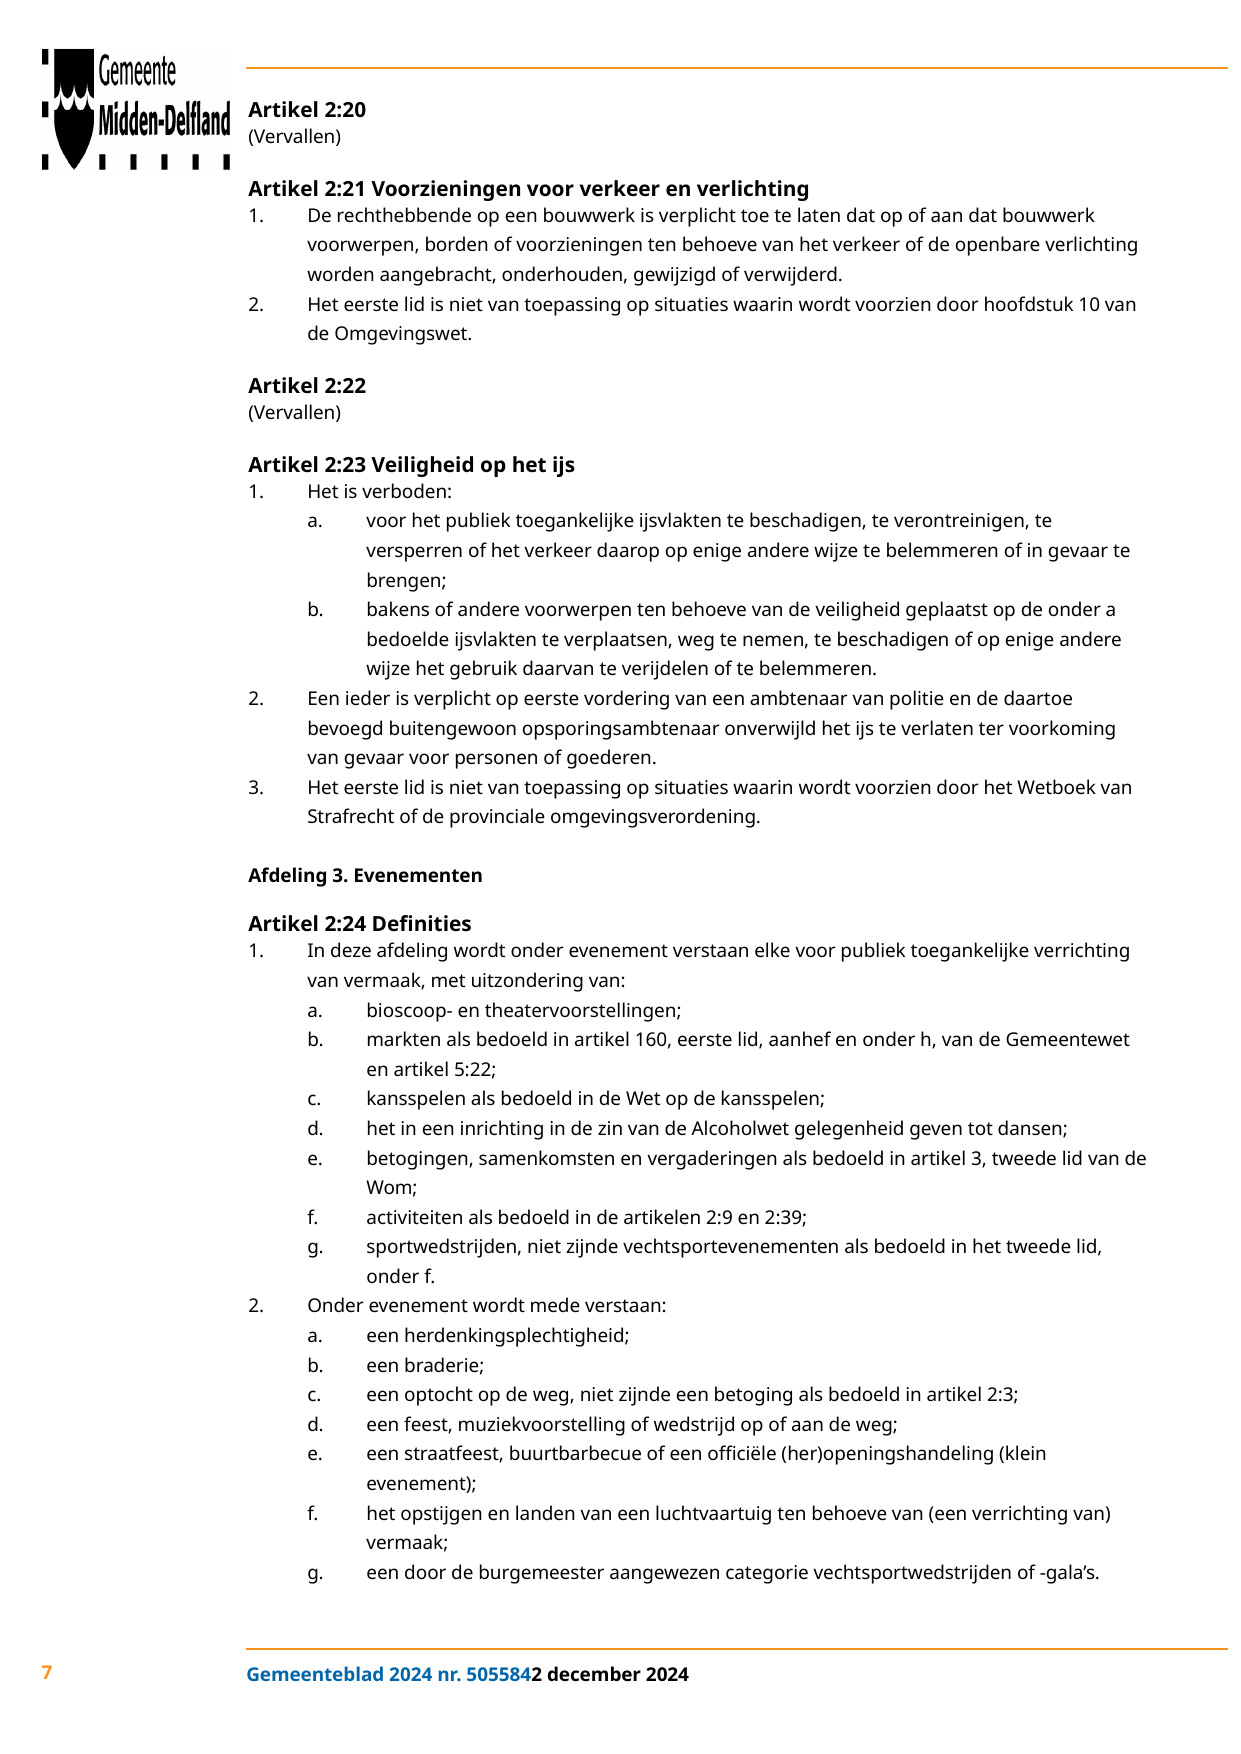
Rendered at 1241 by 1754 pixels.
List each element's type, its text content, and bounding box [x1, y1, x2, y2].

list sportwedstrijden, niet zijnde vechtsportevenementen als bedoeld in het tweede lid, onder f. [307, 1233, 1152, 1289]
list bioscoop- en theatervoorstellingen; [307, 997, 1152, 1023]
text Afdeling 3. Evenementen [248, 863, 1152, 888]
picture [41, 47, 231, 172]
list een door de burgemeester aangewezen categorie vechtsportwedstrijden of -gala’s. [307, 1559, 1152, 1585]
list het opstijgen en landen van een luchtvaartuig ten behoeve van (een verrichting van) vermaak; [307, 1500, 1152, 1555]
list kansspelen als bedoeld in de Wet op de kansspelen; [307, 1086, 1152, 1111]
list een feest, muziekvoorstelling of wedstrijd op of aan de weg; [307, 1411, 1152, 1437]
list markten als bedoeld in artikel 160, eerste lid, aanhef en onder h, van de Gemeentewet en artikel 5:22; [307, 1026, 1152, 1082]
list In deze afdeling wordt onder evenement verstaan elke voor publiek toegankelijke verrichting van vermaak, met uitzondering van: [248, 938, 1152, 993]
list voor het publiek toegankelijke ijsvlakten te beschadigen, te verontreinigen, te versperren of het verkeer daarop op enige andere wijze te belemmeren of in gevaar te brengen; [307, 508, 1152, 593]
text Artikel 2:20 [248, 95, 1152, 123]
list Onder evenement wordt mede verstaan: [248, 1293, 1152, 1318]
text (Vervallen) [248, 123, 1152, 149]
list een braderie; [307, 1352, 1152, 1378]
list De rechthebbende op een bouwwerk is verplicht toe te laten dat op of aan dat bouwwerk voorwerpen, borden of voorzieningen ten behoeve van het verkeer of de openbare verlichting worden aangebracht, onderhouden, gewijzigd of verwijderd. [248, 202, 1152, 287]
text Artikel 2:23 Veiligheid op het ijs [248, 450, 1152, 478]
list activiteiten als bedoeld in de artikelen 2:9 en 2:39; [307, 1204, 1152, 1230]
text Artikel 2:22 [248, 371, 1152, 399]
list betogingen, samenkomsten en vergaderingen als bedoeld in artikel 3, tweede lid van de Wom; [307, 1145, 1152, 1200]
list het in een inrichting in de zin van de Alcoholwet gelegenheid geven tot dansen; [307, 1115, 1152, 1141]
text Artikel 2:21 Voorzieningen voor verkeer en verlichting [248, 174, 1152, 202]
text (Vervallen) [248, 399, 1152, 425]
text Artikel 2:24 Definities [248, 909, 1152, 938]
list Een ieder is verplicht op eerste vordering van een ambtenaar van politie en de daartoe bevoegd buitengewoon opsporingsambtenaar onverwijld het ijs te verlaten ter voorkoming van gevaar voor personen of goederen. [248, 685, 1152, 770]
list een optocht op de weg, niet zijnde een betoging als bedoeld in artikel 2:3; [307, 1381, 1152, 1407]
list een straatfeest, buurtbarbecue of een officiële (her)openingshandeling (klein evenement); [307, 1441, 1152, 1496]
list Het is verboden: [248, 478, 1152, 504]
list Het eerste lid is niet van toepassing op situaties waarin wordt voorzien door hoofdstuk 10 van de Omgevingswet. [248, 291, 1152, 346]
list bakens of andere voorwerpen ten behoeve van de veiligheid geplaatst op de onder a bedoelde ijsvlakten te verplaatsen, weg te nemen, te beschadigen of op enige andere wijze het gebruik daarvan te verijdelen of te belemmeren. [307, 596, 1152, 681]
list een herdenkingsplechtigheid; [307, 1322, 1152, 1348]
list Het eerste lid is niet van toepassing op situaties waarin wordt voorzien door het Wetboek van Strafrecht of de provinciale omgevingsverordening. [248, 774, 1152, 829]
